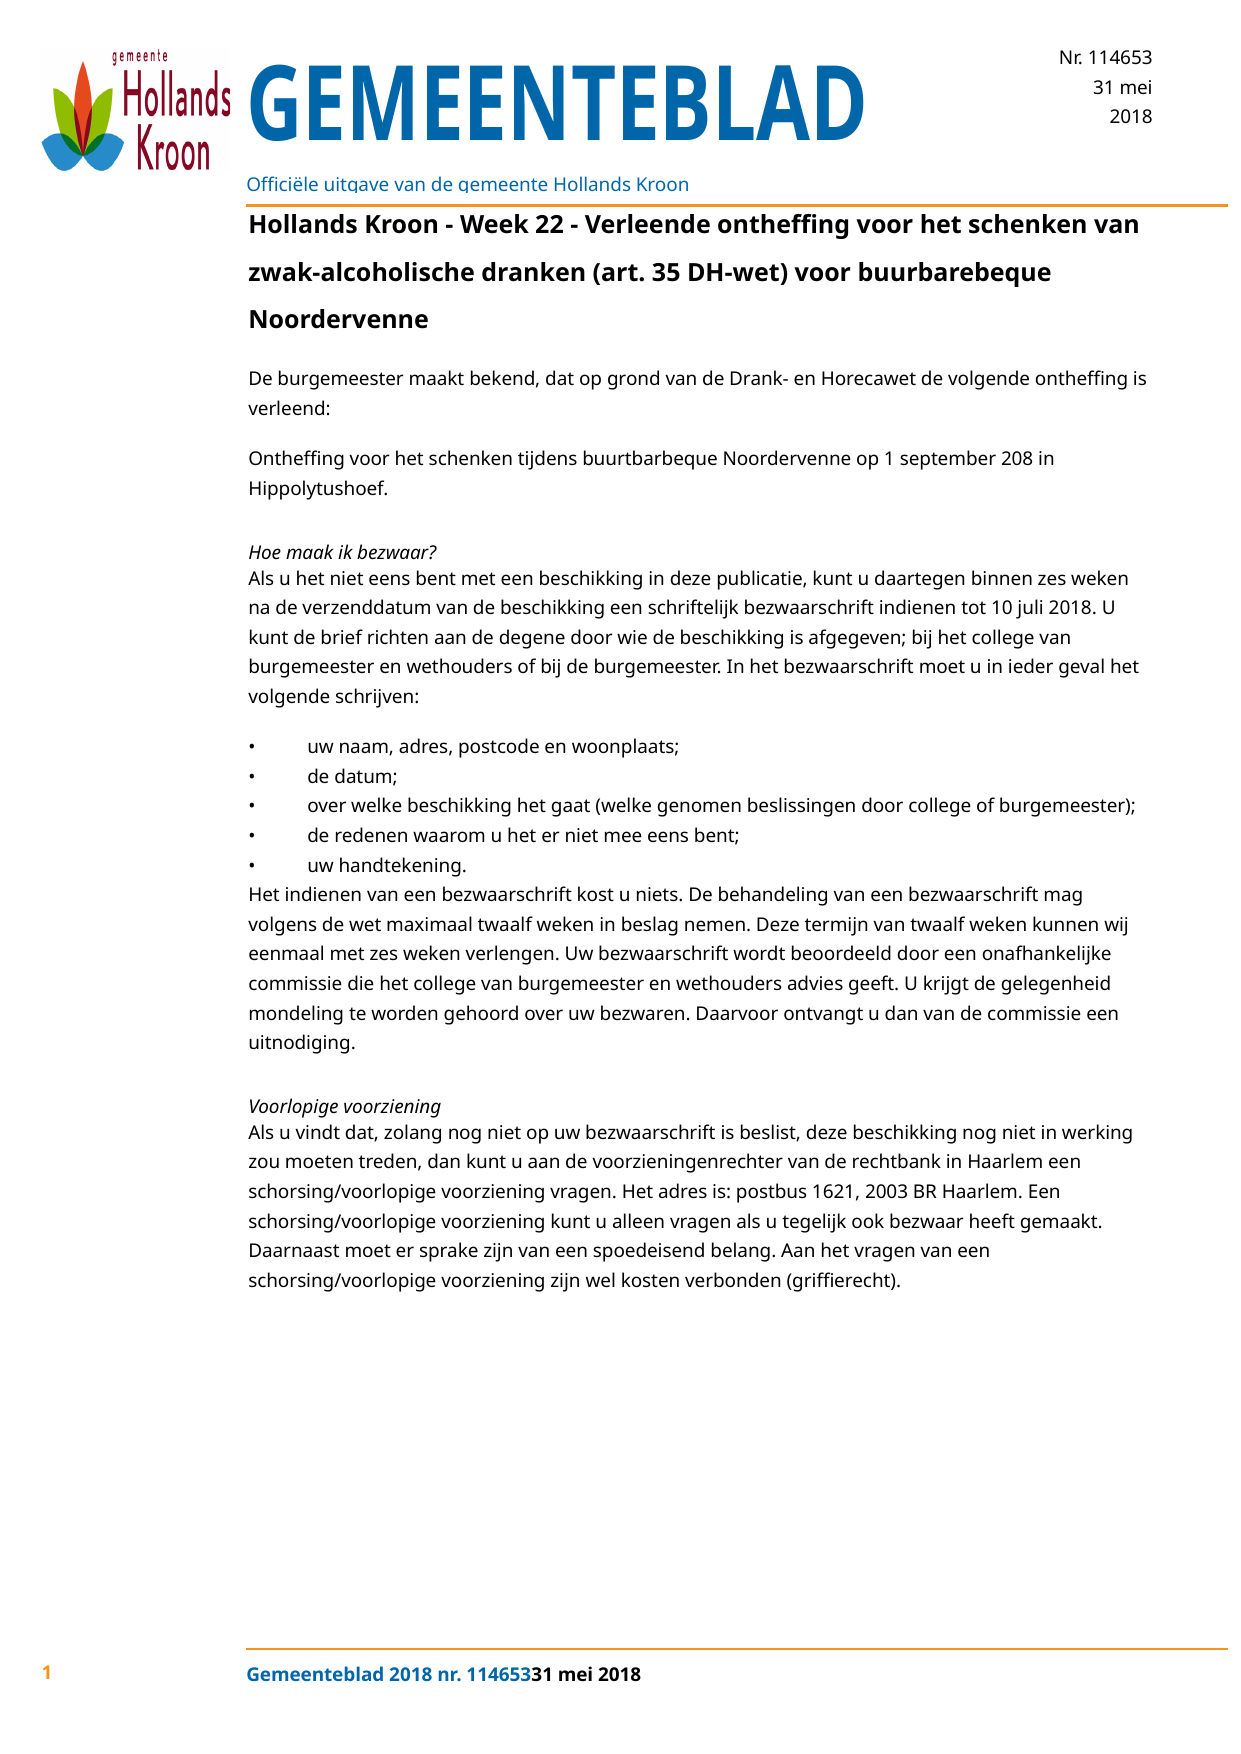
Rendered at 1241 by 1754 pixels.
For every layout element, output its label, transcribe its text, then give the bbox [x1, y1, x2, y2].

text Als u vindt dat, zolang nog niet op uw bezwaarschrift is beslist, deze beschikking nog niet in werking zou moeten treden, dan kunt u aan de voorzieningenrechter van de rechtbank in Haarlem een schorsing/voorlopige voorziening vragen. Het adres is: postbus 1621, 2003 BR Haarlem. Een schorsing/voorlopige voorziening kunt u alleen vragen als u tegelijk ook bezwaar heeft gemaakt. Daarnaast moet er sprake zijn van een spoedeisend belang. Aan het vragen van een schorsing/voorlopige voorziening zijn wel kosten verbonden (griffierecht). [248, 1119, 1152, 1293]
text Voorlopige voorziening [248, 1093, 1152, 1119]
text Het indienen van een bezwaarschrift kost u niets. De behandeling van een bezwaarschrift mag volgens de wet maximaal twaalf weken in beslag nemen. Deze termijn van twaalf weken kunnen wij eenmaal met zes weken verlengen. Uw bezwaarschrift wordt beoordeeld door een onafhankelijke commissie die het college van burgemeester en wethouders advies geeft. U krijgt de gelegenheid mondeling te worden gehoord over uw bezwaren. Daarvoor ontvangt u dan van de commissie een uitnodiging. [248, 881, 1152, 1055]
list uw handtekening. [248, 852, 1152, 878]
text Hoe maak ik bezwaar? [248, 539, 1152, 565]
list de datum; [248, 763, 1152, 789]
text De burgemeester maakt bekend, dat op grond van de Drank- en Horecawet de volgende ontheffing is verleend: [248, 366, 1152, 421]
text Als u het niet eens bent met een beschikking in deze publicatie, kunt u daartegen binnen zes weken na de verzenddatum van de beschikking een schriftelijk bezwaarschrift indienen tot 10 juli 2018. U kunt de brief richten aan de degene door wie de beschikking is afgegeven; bij het college van burgemeester en wethouders of bij de burgemeester. In het bezwaarschrift moet u in ieder geval het volgende schrijven: [248, 565, 1152, 709]
text Ontheffing voor het schenken tijdens buurtbarbeque Noordervenne op 1 september 208 in Hippolytushoef. [248, 446, 1152, 501]
list de redenen waarom u het er niet mee eens bent; [248, 822, 1152, 848]
text Hollands Kroon - Week 22 - Verleende ontheffing voor het schenken van zwak-alcoholische dranken (art. 35 DH-wet) voor buurbarebeque Noordervenne [248, 207, 1152, 336]
picture [41, 47, 231, 172]
list uw naam, adres, postcode en woonplaats; [248, 733, 1152, 759]
list over welke beschikking het gaat (welke genomen beslissingen door college of burgemeester); [248, 793, 1152, 818]
